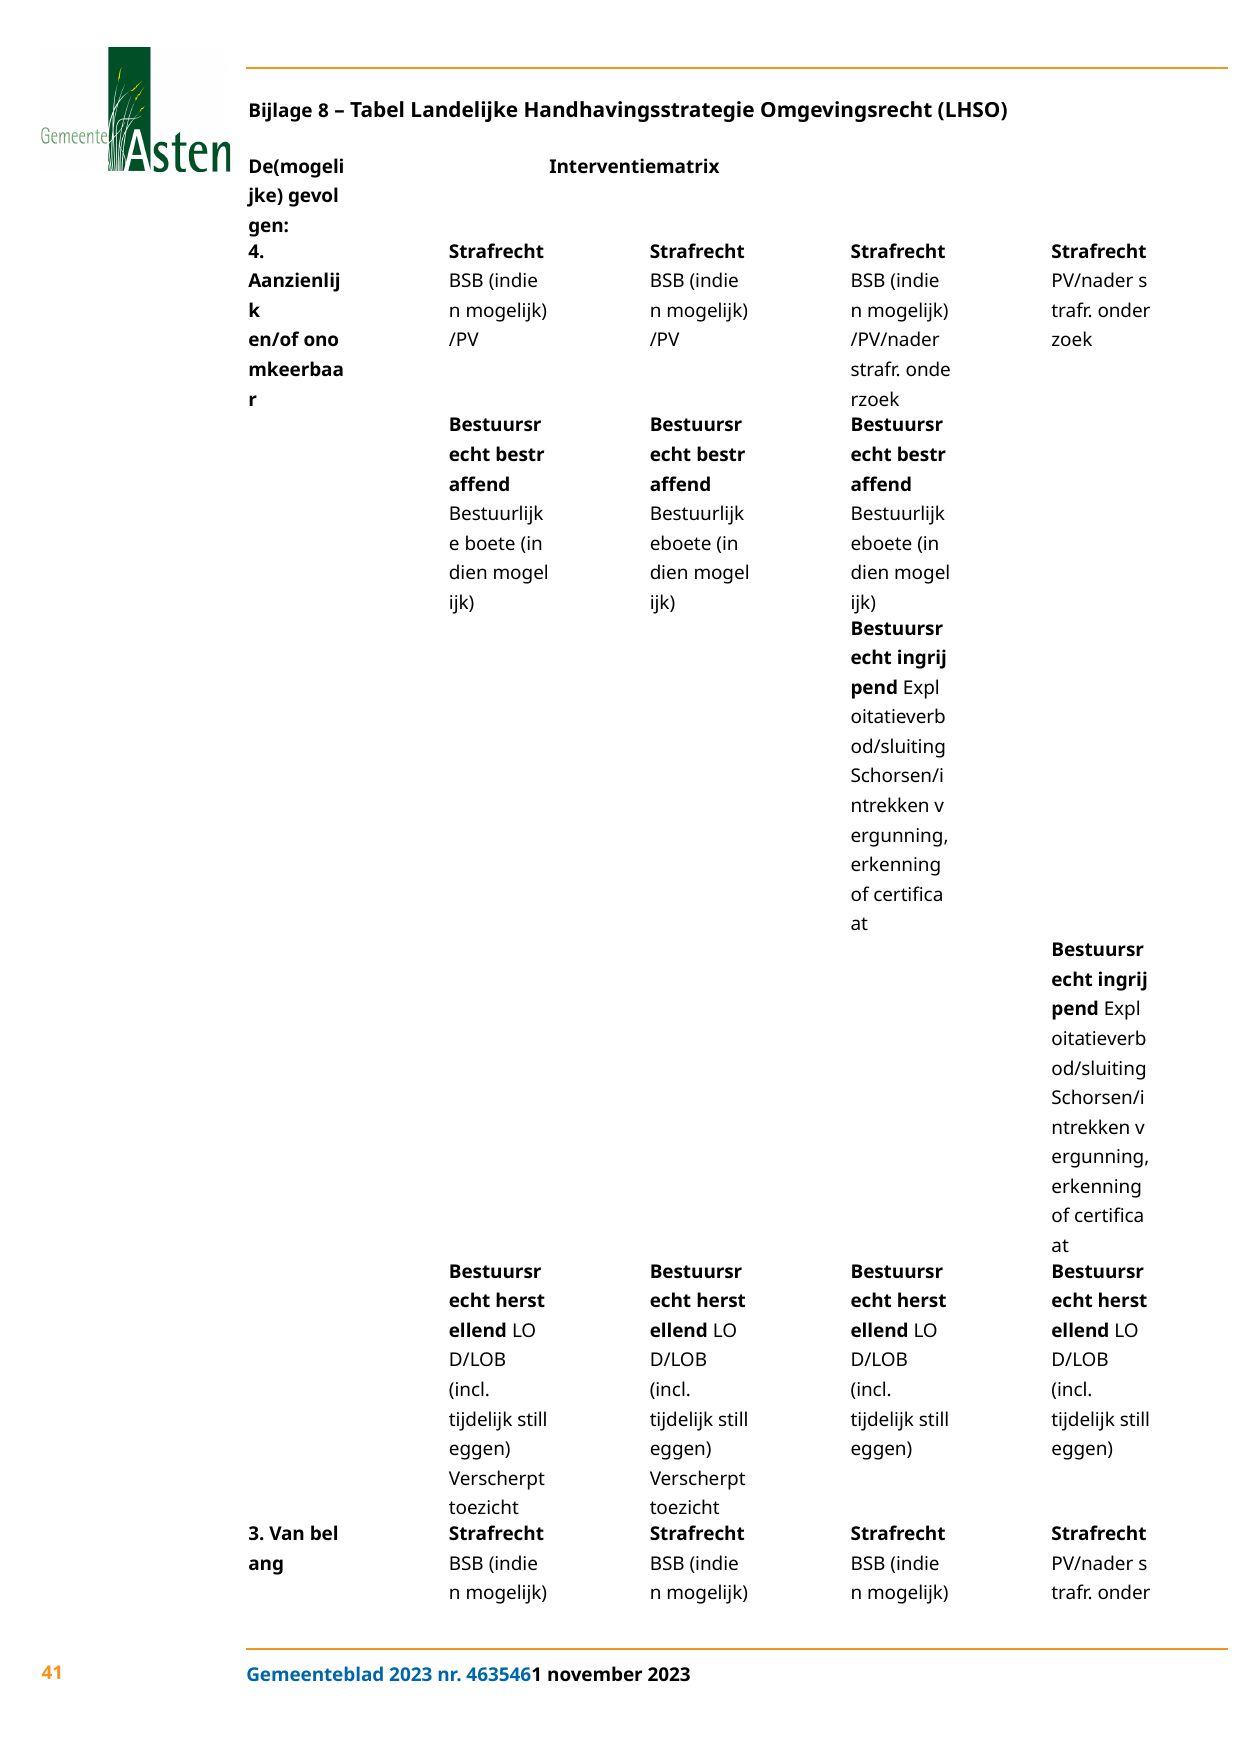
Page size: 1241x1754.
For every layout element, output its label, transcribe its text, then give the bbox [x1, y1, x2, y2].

text Bijlage 8 – Tabel Landelijke Handhavingsstrategie Omgevingsrecht (LHSO) [248, 95, 1152, 123]
table_cell [951, 238, 1051, 412]
table_cell [750, 936, 850, 1258]
table_cell Strafrecht PV/nader strafr. onder [1051, 1520, 1152, 1605]
table_cell [549, 238, 649, 412]
table_cell Strafrecht BSB (indien mogelijk)/PV [449, 238, 549, 412]
table_cell [248, 615, 348, 936]
table_cell [750, 1258, 850, 1520]
table_cell Bestuursrecht ingrijpend Exploitatieverbod/sluiting Schorsen/intrekken vergunning, erkenning of certificaat [850, 615, 951, 936]
table_cell [549, 1520, 649, 1605]
table_header [348, 153, 449, 238]
table_cell [951, 615, 1051, 936]
table_cell Strafrecht BSB (indien mogelijk)/PV [650, 238, 750, 412]
table_cell [348, 1520, 449, 1605]
table_cell [750, 615, 850, 936]
table_cell 4. Aanzienlijk en/of onomkeerbaar [248, 238, 348, 412]
table_header [1051, 153, 1152, 238]
table_cell Bestuursrecht herstellend LOD/LOB (incl. tijdelijk stilleggen) Verscherpt toezicht [650, 1258, 750, 1520]
table_cell [1051, 412, 1152, 615]
table_cell [549, 1258, 649, 1520]
table_cell Strafrecht BSB (indien mogelijk) [449, 1520, 549, 1605]
table_cell [650, 615, 750, 936]
table_cell Strafrecht BSB (indien mogelijk) [850, 1520, 951, 1605]
table_cell Bestuursrecht ingrijpend Exploitatieverbod/sluiting Schorsen/intrekken vergunning, erkenning of certificaat [1051, 936, 1152, 1258]
table_cell Strafrecht BSB (indien mogelijk)/PV/nader strafr. onderzoek [850, 238, 951, 412]
table_cell [449, 615, 549, 936]
table_cell Bestuursrecht bestraffend Bestuurlijkeboete (indien mogelijk) [850, 412, 951, 615]
table_cell Bestuursrecht bestraffend Bestuurlijkeboete (indien mogelijk) [650, 412, 750, 615]
table_header [449, 153, 549, 238]
table_cell [951, 936, 1051, 1258]
table_cell Bestuursrecht herstellend LOD/LOB (incl. tijdelijk stilleggen) Verscherpt toezicht [449, 1258, 549, 1520]
table_cell [549, 936, 649, 1258]
table_cell [750, 238, 850, 412]
table_cell [549, 615, 649, 936]
table_cell [248, 412, 348, 615]
table_cell [348, 936, 449, 1258]
table_cell Bestuursrecht herstellend LOD/LOB (incl. tijdelijk stilleggen) [1051, 1258, 1152, 1520]
table_cell [951, 1520, 1051, 1605]
table_cell [750, 1520, 850, 1605]
table_cell Strafrecht PV/nader strafr. onderzoek [1051, 238, 1152, 412]
table_cell [449, 936, 549, 1258]
table_header Interventiematrix [549, 153, 951, 238]
table_cell [951, 1258, 1051, 1520]
table_cell 3. Van belang [248, 1520, 348, 1605]
table_cell Bestuursrecht herstellend LOD/LOB (incl. tijdelijk stilleggen) [850, 1258, 951, 1520]
table_cell [348, 412, 449, 615]
table_cell Bestuursrecht bestraffend Bestuurlijke boete (indien mogelijk) [449, 412, 549, 615]
table_cell [348, 615, 449, 936]
table_cell [348, 238, 449, 412]
table_cell [248, 1258, 348, 1520]
table_cell [650, 936, 750, 1258]
table_header [951, 153, 1051, 238]
table_cell [348, 1258, 449, 1520]
table_cell [1051, 615, 1152, 936]
table_cell [850, 936, 951, 1258]
picture [41, 47, 231, 172]
table_cell [750, 412, 850, 615]
table_cell [248, 936, 348, 1258]
table_cell [951, 412, 1051, 615]
table_cell [549, 412, 649, 615]
table_cell Strafrecht BSB (indien mogelijk) [650, 1520, 750, 1605]
table_header De(mogelijke) gevolgen: [248, 153, 348, 238]
